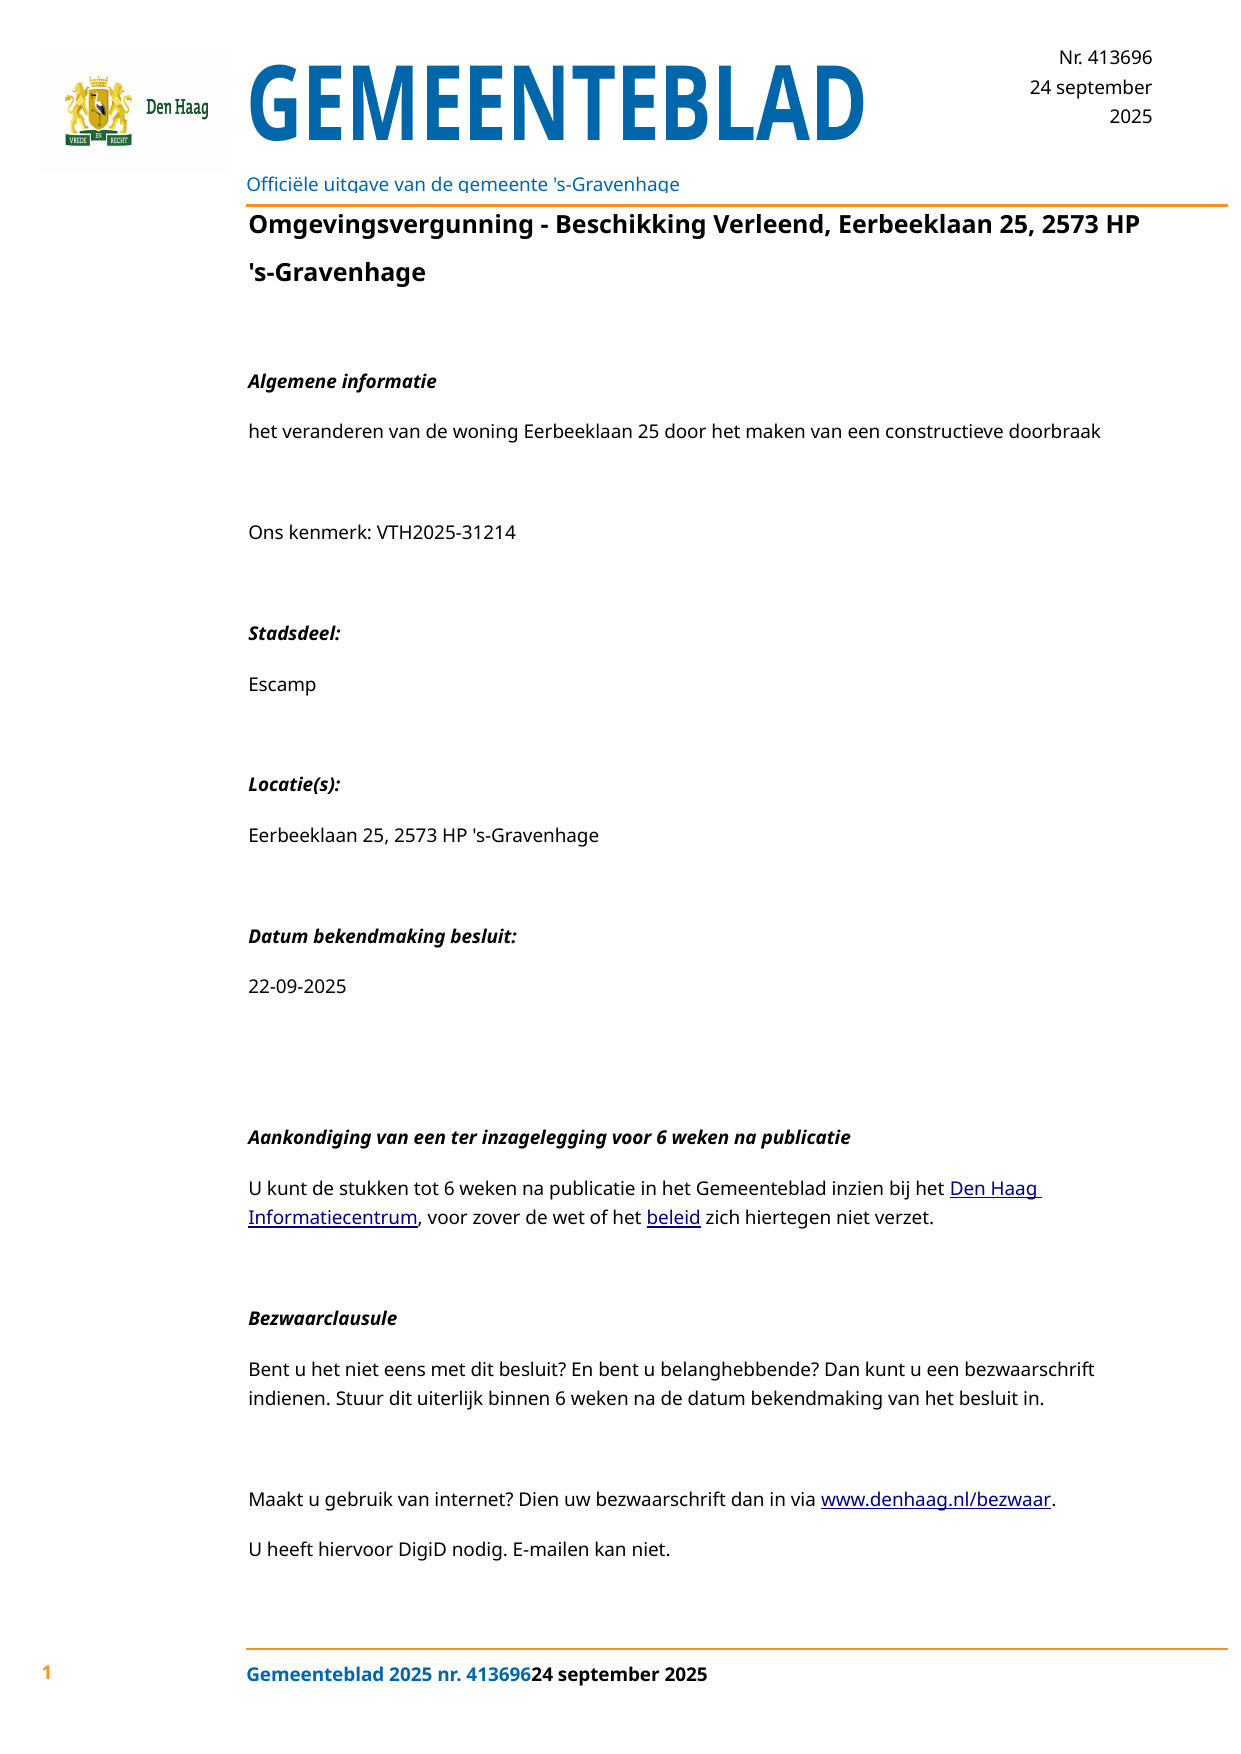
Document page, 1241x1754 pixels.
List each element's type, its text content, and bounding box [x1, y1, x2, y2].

text Bezwaarclausule [248, 1305, 1152, 1331]
text 22-09-2025 [248, 973, 1152, 999]
text Escamp [248, 671, 1152, 697]
text U kunt de stukken tot 6 weken na publicatie in het Gemeenteblad inzien bij het Den Haag Informatiecentrum, voor zover de wet of het beleid zich hiertegen niet verzet. [248, 1175, 1152, 1230]
text U heeft hiervoor DigiD nodig. E-mailen kan niet. [248, 1537, 1152, 1562]
text Ons kenmerk: VTH2025-31214 [248, 519, 1152, 545]
text Datum bekendmaking besluit: [248, 923, 1152, 949]
picture [41, 47, 231, 172]
text het veranderen van de woning Eerbeeklaan 25 door het maken van een constructieve doorbraak [248, 419, 1152, 444]
text Stadsdeel: [248, 620, 1152, 646]
text Bent u het niet eens met dit besluit? En bent u belanghebbende? Dan kunt u een bezwaarschrift indienen. Stuur dit uiterlijk binnen 6 weken na de datum bekendmaking van het besluit in. [248, 1356, 1152, 1411]
text Locatie(s): [248, 772, 1152, 797]
text Omgevingsvergunning - Beschikking Verleend, Eerbeeklaan 25, 2573 HP 's-Gravenhage [248, 207, 1152, 288]
text Aankondiging van een ter inzagelegging voor 6 weken na publicatie [248, 1124, 1152, 1150]
text Eerbeeklaan 25, 2573 HP 's-Gravenhage [248, 822, 1152, 848]
text Maakt u gebruik van internet? Dien uw bezwaarschrift dan in via www.denhaag.nl/bezwaar. [248, 1486, 1152, 1512]
text Algemene informatie [248, 368, 1152, 394]
